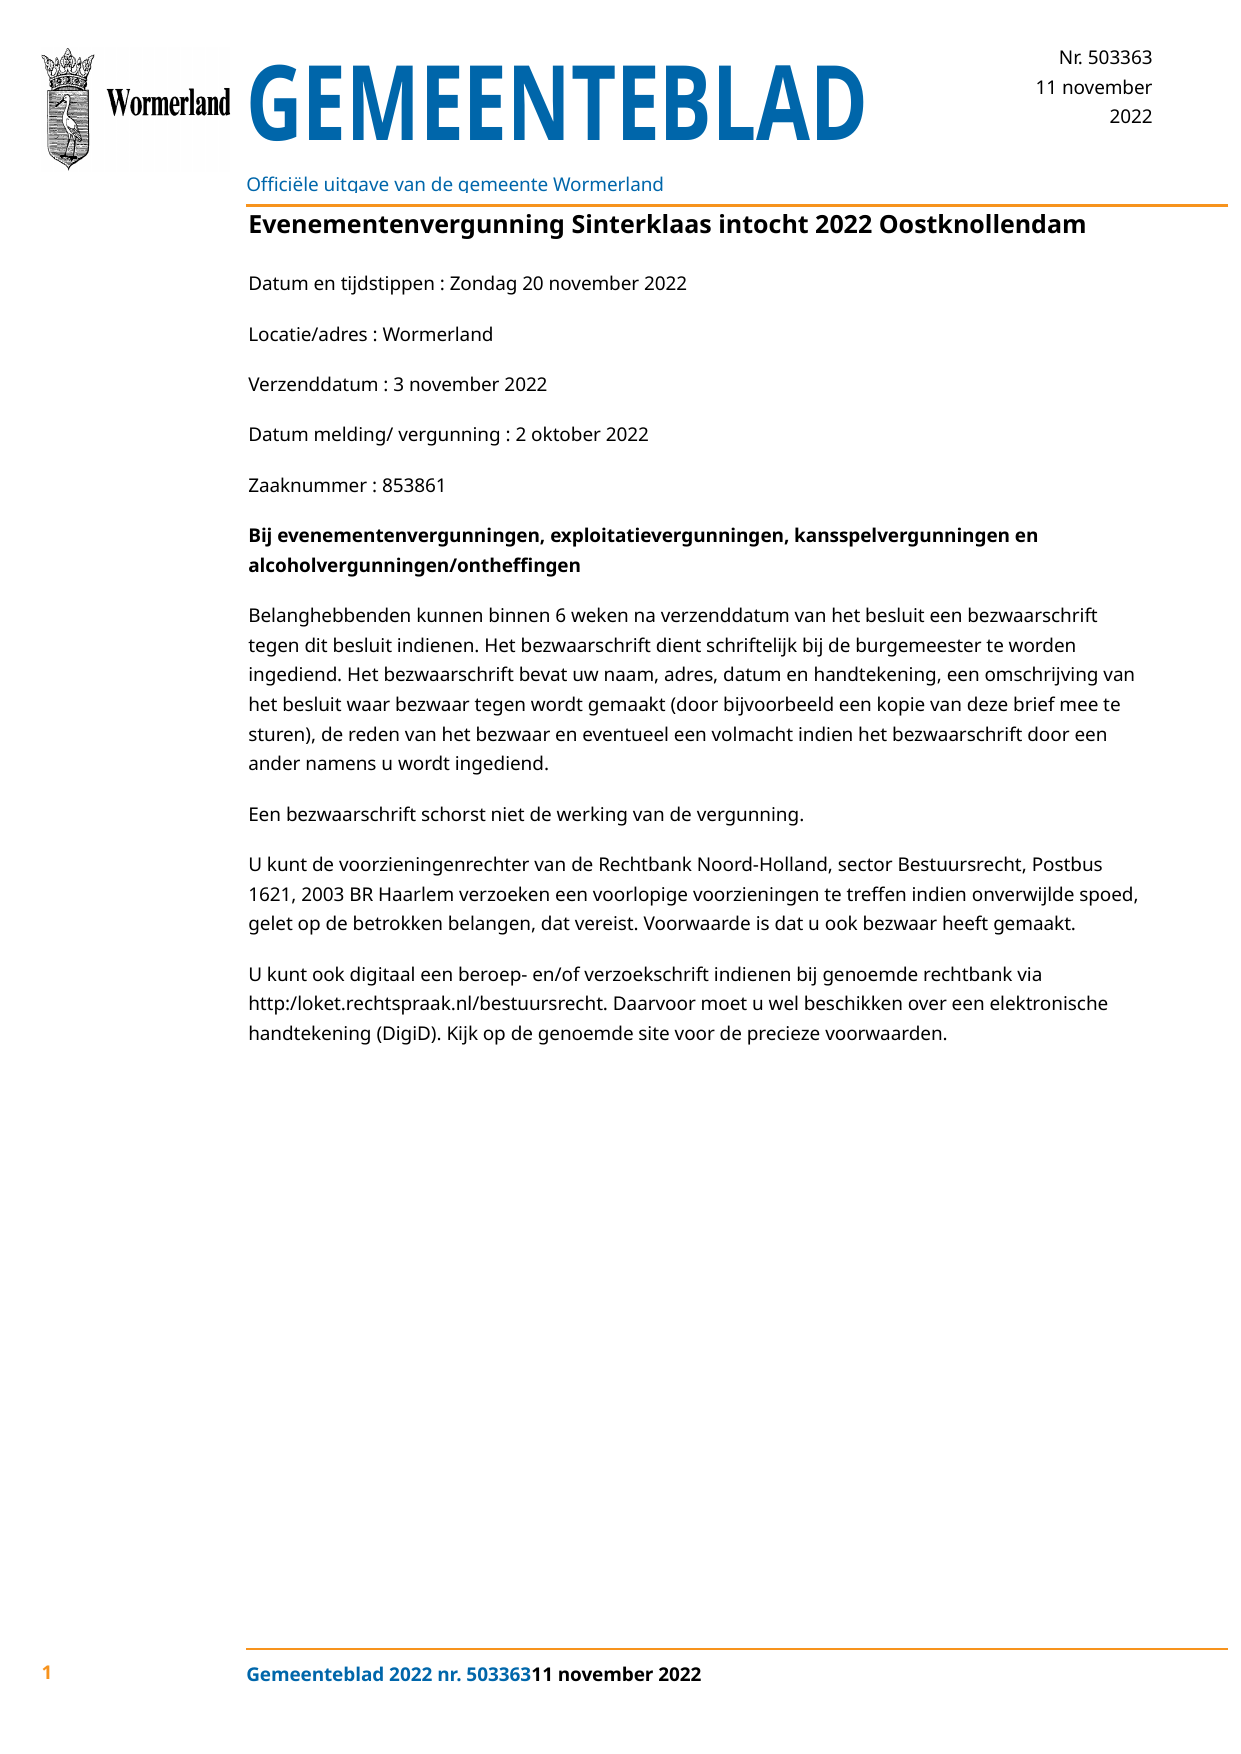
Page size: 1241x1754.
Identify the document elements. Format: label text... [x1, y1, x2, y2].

picture [41, 47, 231, 172]
text U kunt de voorzieningenrechter van de Rechtbank Noord-Holland, sector Bestuursrecht, Postbus 1621, 2003 BR Haarlem verzoeken een voorlopige voorzieningen te treffen indien onverwijlde spoed, gelet op de betrokken belangen, dat vereist. Voorwaarde is dat u ook bezwaar heeft gemaakt. [248, 851, 1152, 936]
text Evenementenvergunning Sinterklaas intocht 2022 Oostknollendam [248, 207, 1152, 241]
text Locatie/adres : Wormerland [248, 321, 1152, 346]
text Een bezwaarschrift schorst niet de werking van de vergunning. [248, 801, 1152, 826]
text Verzenddatum : 3 november 2022 [248, 371, 1152, 397]
text Bij evenementenvergunningen, exploitatievergunningen, kansspelvergunningen en alcoholvergunningen/ontheffingen [248, 522, 1152, 578]
text Zaaknummer : 853861 [248, 472, 1152, 498]
text Datum en tijdstippen : Zondag 20 november 2022 [248, 270, 1152, 296]
text Datum melding/ vergunning : 2 oktober 2022 [248, 422, 1152, 447]
text Belanghebbenden kunnen binnen 6 weken na verzenddatum van het besluit een bezwaarschrift tegen dit besluit indienen. Het bezwaarschrift dient schriftelijk bij de burgemeester te worden ingediend. Het bezwaarschrift bevat uw naam, adres, datum en handtekening, een omschrijving van het besluit waar bezwaar tegen wordt gemaakt (door bijvoorbeeld een kopie van deze brief mee te sturen), de reden van het bezwaar en eventueel een volmacht indien het bezwaarschrift door een ander namens u wordt ingediend. [248, 602, 1152, 776]
text U kunt ook digitaal een beroep- en/of verzoekschrift indienen bij genoemde rechtbank via http:/loket.rechtspraak.nl/bestuursrecht. Daarvoor moet u wel beschikken over een elektronische handtekening (DigiD). Kijk op de genoemde site voor de precieze voorwaarden. [248, 961, 1152, 1046]
